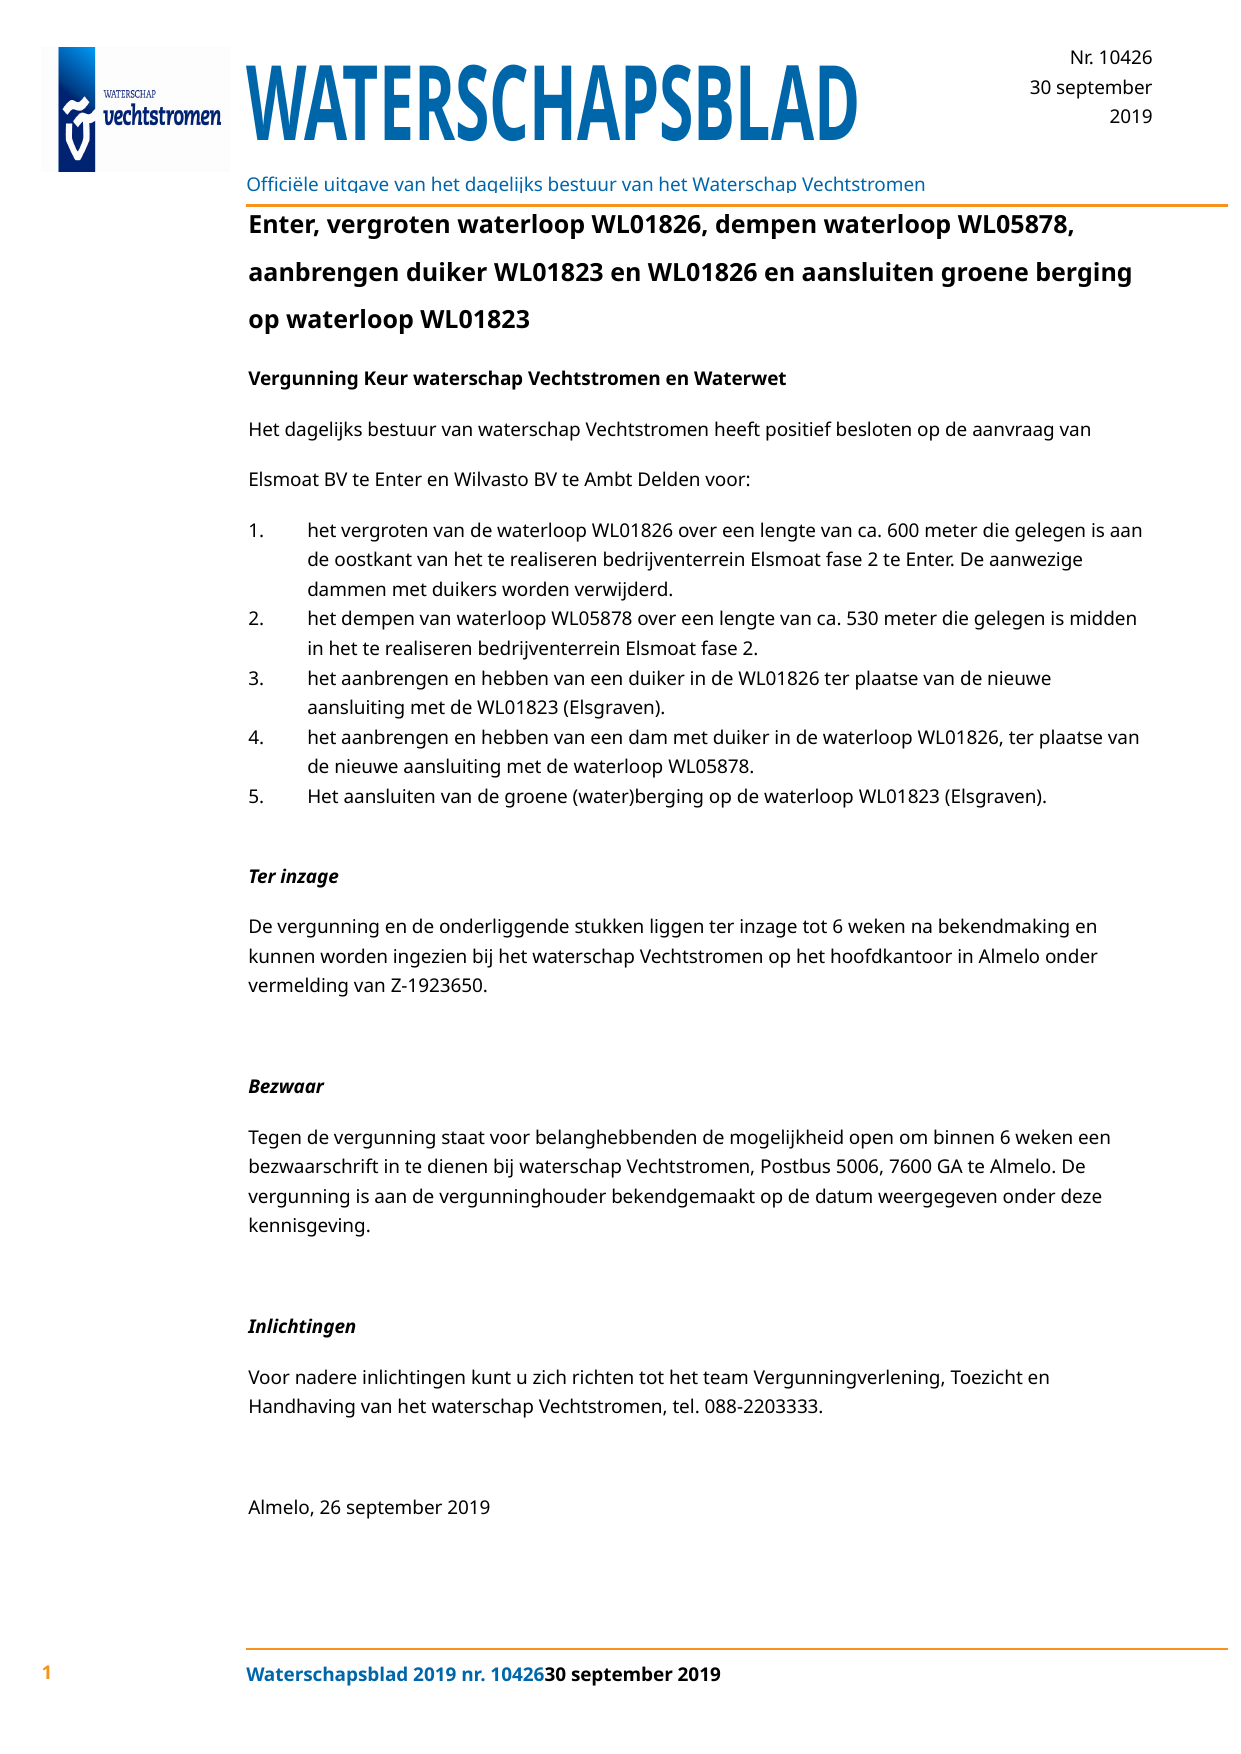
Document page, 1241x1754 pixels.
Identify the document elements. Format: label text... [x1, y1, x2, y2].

text Elsmoat BV te Enter en Wilvasto BV te Ambt Delden voor: [248, 466, 1152, 492]
text De vergunning en de onderliggende stukken liggen ter inzage tot 6 weken na bekendmaking en kunnen worden ingezien bij het waterschap Vechtstromen op het hoofdkantoor in Almelo onder vermelding van Z-1923650. [248, 913, 1152, 998]
text Het dagelijks bestuur van waterschap Vechtstromen heeft positief besloten op de aanvraag van [248, 416, 1152, 442]
text Inlichtingen [248, 1313, 1152, 1339]
list Het aansluiten van de groene (water)berging op de waterloop WL01823 (Elsgraven). [248, 783, 1152, 809]
list het dempen van waterloop WL05878 over een lengte van ca. 530 meter die gelegen is midden in het te realiseren bedrijventerrein Elsmoat fase 2. [248, 606, 1152, 661]
list het aanbrengen en hebben van een duiker in de WL01826 ter plaatse van de nieuwe aansluiting met de WL01823 (Elsgraven). [248, 665, 1152, 720]
picture [41, 47, 231, 172]
text Bezwaar [248, 1073, 1152, 1099]
list het vergroten van de waterloop WL01826 over een lengte van ca. 600 meter die gelegen is aan de oostkant van het te realiseren bedrijventerrein Elsmoat fase 2 te Enter. De aanwezige dammen met duikers worden verwijderd. [248, 517, 1152, 602]
text Ter inzage [248, 863, 1152, 889]
text Almelo, 26 september 2019 [248, 1494, 1152, 1520]
text Enter, vergroten waterloop WL01826, dempen waterloop WL05878, aanbrengen duiker WL01823 en WL01826 en aansluiten groene berging op waterloop WL01823 [248, 207, 1152, 336]
text Tegen de vergunning staat voor belanghebbenden de mogelijkheid open om binnen 6 weken een bezwaarschrift in te dienen bij waterschap Vechtstromen, Postbus 5006, 7600 GA te Almelo. De vergunning is aan de vergunninghouder bekendgemaakt op de datum weergegeven onder deze kennisgeving. [248, 1124, 1152, 1238]
text Vergunning Keur waterschap Vechtstromen en Waterwet [248, 366, 1152, 391]
list het aanbrengen en hebben van een dam met duiker in de waterloop WL01826, ter plaatse van de nieuwe aansluiting met de waterloop WL05878. [248, 724, 1152, 779]
text Voor nadere inlichtingen kunt u zich richten tot het team Vergunningverlening, Toezicht en Handhaving van het waterschap Vechtstromen, tel. 088-2203333. [248, 1364, 1152, 1419]
